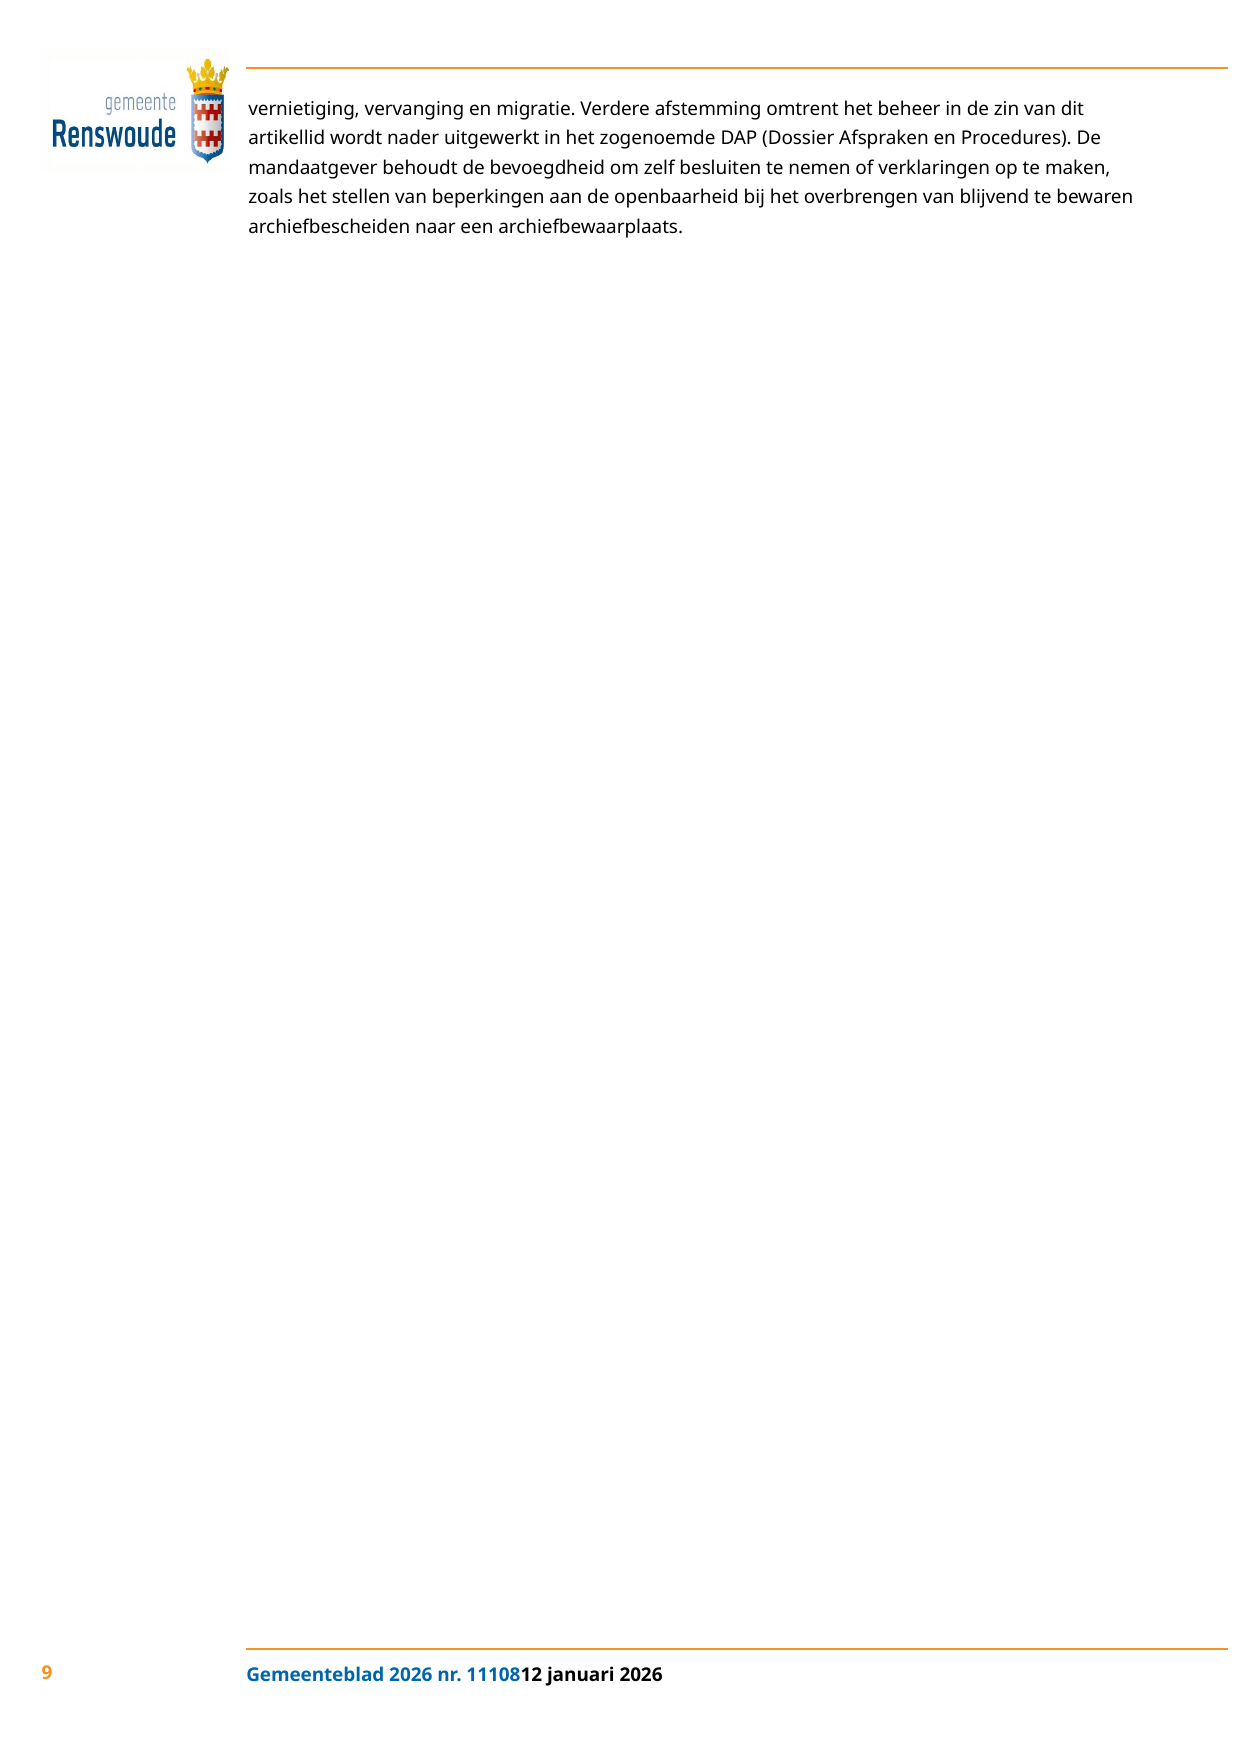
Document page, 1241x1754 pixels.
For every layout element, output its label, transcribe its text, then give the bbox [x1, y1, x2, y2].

text vernietiging, vervanging en migratie. Verdere afstemming omtrent het beheer in de zin van dit artikellid wordt nader uitgewerkt in het zogenoemde DAP (Dossier Afspraken en Procedures). De mandaatgever behoudt de bevoegdheid om zelf besluiten te nemen of verklaringen op te maken, zoals het stellen van beperkingen aan de openbaarheid bij het overbrengen van blijvend te bewaren archiefbescheiden naar een archiefbewaarplaats. [248, 95, 1152, 239]
picture [41, 47, 231, 172]
